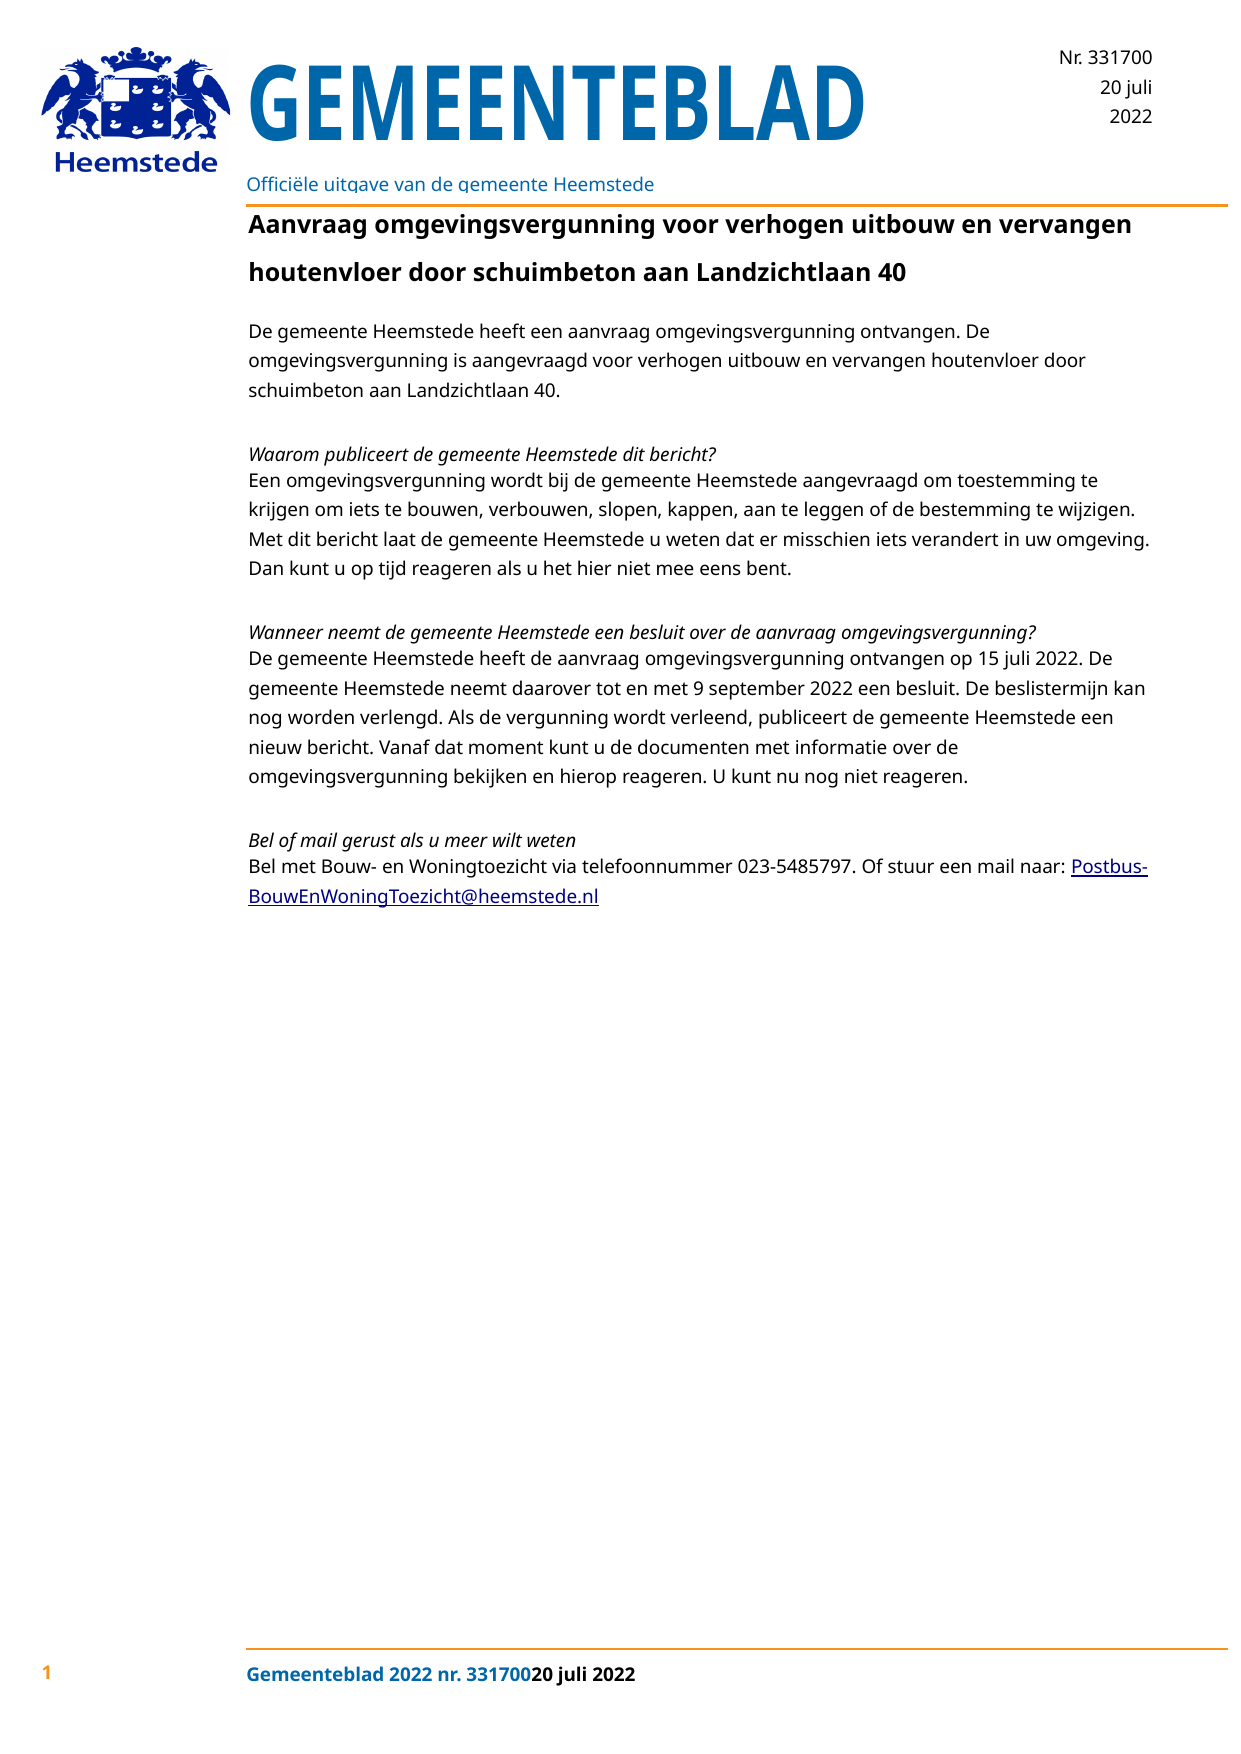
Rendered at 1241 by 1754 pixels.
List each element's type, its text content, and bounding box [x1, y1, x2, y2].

text Een omgevingsvergunning wordt bij de gemeente Heemstede aangevraagd om toestemming te krijgen om iets te bouwen, verbouwen, slopen, kappen, aan te leggen of de bestemming te wijzigen. Met dit bericht laat de gemeente Heemstede u weten dat er misschien iets verandert in uw omgeving. Dan kunt u op tijd reageren als u het hier niet mee eens bent. [248, 467, 1152, 581]
text De gemeente Heemstede heeft een aanvraag omgevingsvergunning ontvangen. De omgevingsvergunning is aangevraagd voor verhogen uitbouw en vervangen houtenvloer door schuimbeton aan Landzichtlaan 40. [248, 318, 1152, 403]
text Bel of mail gerust als u meer wilt weten [248, 827, 1152, 853]
text Bel met Bouw- en Woningtoezicht via telefoonnummer 023-5485797. Of stuur een mail naar: Postbus-BouwEnWoningToezicht@heemstede.nl [248, 853, 1152, 908]
text Waarom publiceert de gemeente Heemstede dit bericht? [248, 441, 1152, 467]
text De gemeente Heemstede heeft de aanvraag omgevingsvergunning ontvangen op 15 juli 2022. De gemeente Heemstede neemt daarover tot en met 9 september 2022 een besluit. De beslistermijn kan nog worden verlengd. Als de vergunning wordt verleend, publiceert de gemeente Heemstede een nieuw bericht. Vanaf dat moment kunt u de documenten met informatie over de omgevingsvergunning bekijken en hierop reageren. U kunt nu nog niet reageren. [248, 645, 1152, 789]
text Aanvraag omgevingsvergunning voor verhogen uitbouw en vervangen houtenvloer door schuimbeton aan Landzichtlaan 40 [248, 207, 1152, 288]
picture [41, 47, 231, 172]
text Wanneer neemt de gemeente Heemstede een besluit over de aanvraag omgevingsvergunning? [248, 619, 1152, 645]
